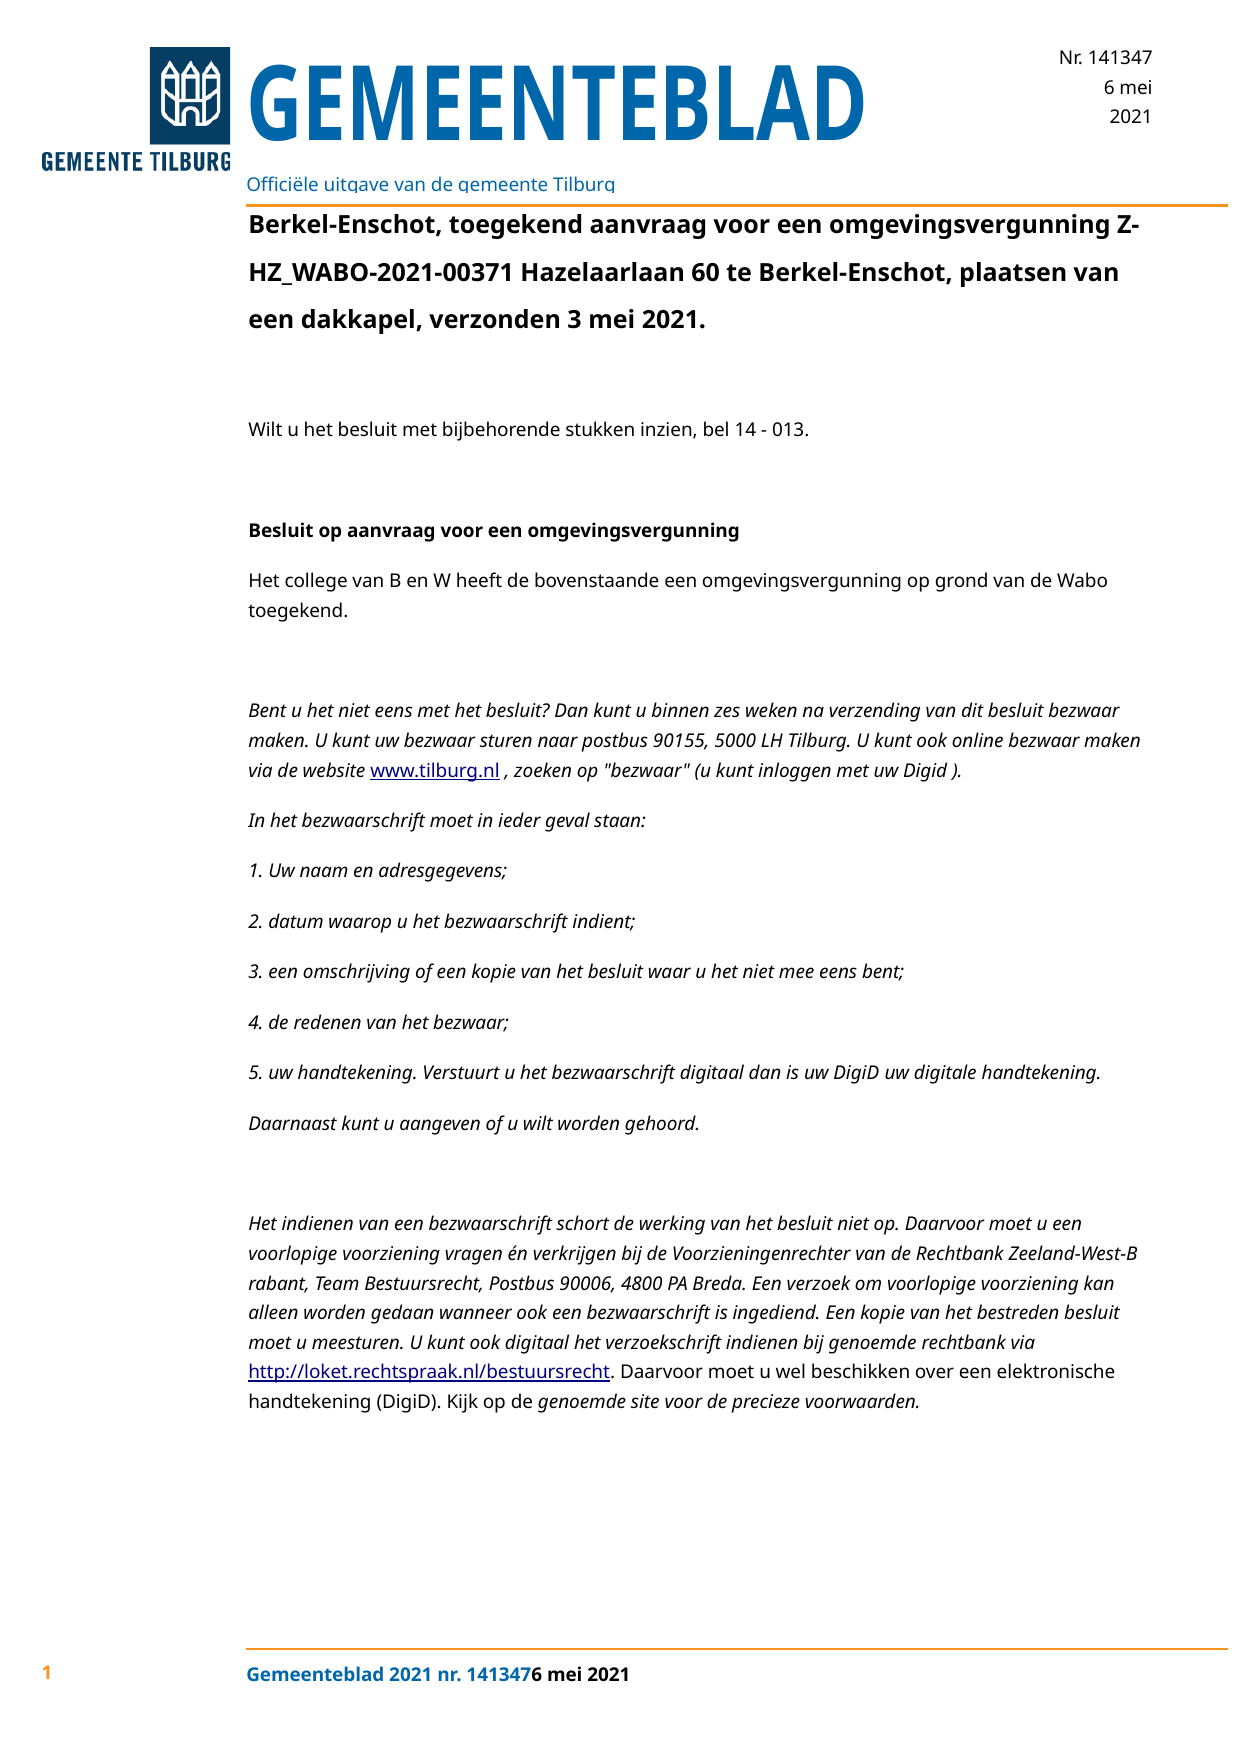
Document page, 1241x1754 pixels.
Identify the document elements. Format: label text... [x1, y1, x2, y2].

text 5. uw handtekening. Verstuurt u het bezwaarschrift digitaal dan is uw DigiD uw digitale handtekening. [248, 1059, 1152, 1085]
text 2. datum waarop u het bezwaarschrift indient; [248, 908, 1152, 934]
text Berkel-Enschot, toegekend aanvraag voor een omgevingsvergunning Z-HZ_WABO-2021-00371 Hazelaarlaan 60 te Berkel-Enschot, plaatsen van een dakkapel, verzonden 3 mei 2021. [248, 207, 1152, 336]
text Besluit op aanvraag voor een omgevingsvergunning [248, 517, 1152, 542]
text 3. een omschrijving of een kopie van het besluit waar u het niet mee eens bent; [248, 958, 1152, 984]
text 1. Uw naam en adresgegevens; [248, 858, 1152, 883]
text Het college van B en W heeft de bovenstaande een omgevingsvergunning op grond van de Wabo toegekend. [248, 567, 1152, 622]
text Daarnaast kunt u aangeven of u wilt worden gehoord. [248, 1110, 1152, 1135]
text In het bezwaarschrift moet in ieder geval staan: [248, 807, 1152, 833]
text Het indienen van een bezwaarschrift schort de werking van het besluit niet op. Daarvoor moet u een voorlopige voorziening vragen én verkrijgen bij de Voorzieningenrechter van de Rechtbank Zeeland-West-B rabant, Team Bestuursrecht, Postbus 90006, 4800 PA Breda. Een verzoek om voorlopige voorziening kan alleen worden gedaan wanneer ook een bezwaarschrift is ingediend. Een kopie van het bestreden besluit moet u meesturen. U kunt ook digitaal het verzoekschrift indienen bij genoemde rechtbank via http://loket.rechtspraak.nl/bestuursrecht. Daarvoor moet u wel beschikken over een elektronische handtekening (DigiD). Kijk op de genoemde site voor de precieze voorwaarden. [248, 1211, 1152, 1414]
picture [41, 47, 231, 172]
text Wilt u het besluit met bijbehorende stukken inzien, bel 14 - 013. [248, 416, 1152, 442]
text 4. de redenen van het bezwaar; [248, 1009, 1152, 1034]
text Bent u het niet eens met het besluit? Dan kunt u binnen zes weken na verzending van dit besluit bezwaar maken. U kunt uw bezwaar sturen naar postbus 90155, 5000 LH Tilburg. U kunt ook online bezwaar maken via de website www.tilburg.nl , zoeken op "bezwaar" (u kunt inloggen met uw Digid ). [248, 698, 1152, 782]
